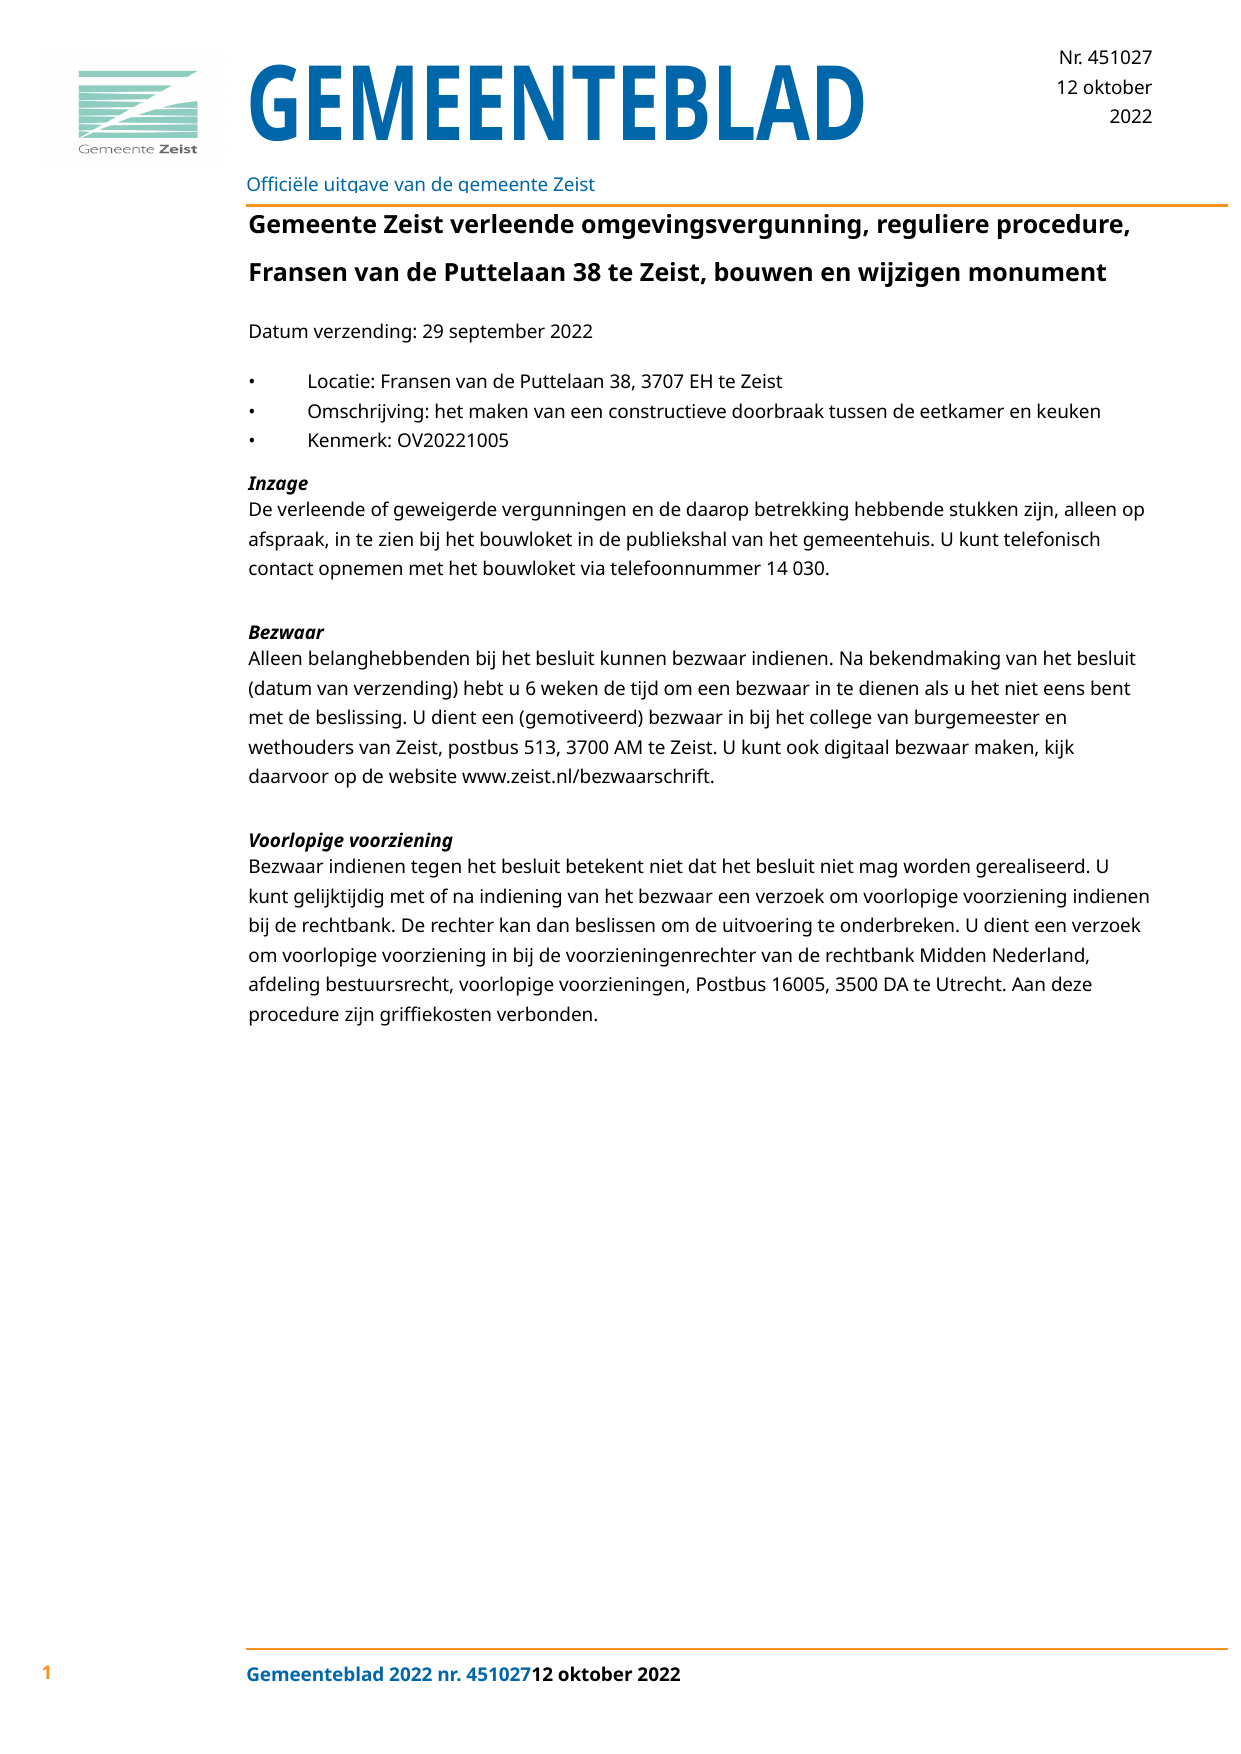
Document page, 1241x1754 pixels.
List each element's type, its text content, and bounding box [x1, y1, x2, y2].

text Alleen belanghebbenden bij het besluit kunnen bezwaar indienen. Na bekendmaking van het besluit (datum van verzending) hebt u 6 weken de tijd om een bezwaar in te dienen als u het niet eens bent met de beslissing. U dient een (gemotiveerd) bezwaar in bij het college van burgemeester en wethouders van Zeist, postbus 513, 3700 AM te Zeist. U kunt ook digitaal bezwaar maken, kijk daarvoor op de website www.zeist.nl/bezwaarschrift. [248, 645, 1152, 789]
list Kenmerk: OV20221005 [248, 427, 1152, 453]
list Omschrijving: het maken van een constructieve doorbraak tussen de eetkamer en keuken [248, 398, 1152, 424]
text Bezwaar indienen tegen het besluit betekent niet dat het besluit niet mag worden gerealiseerd. U kunt gelijktijdig met of na indiening van het bezwaar een verzoek om voorlopige voorziening indienen bij de rechtbank. De rechter kan dan beslissen om de uitvoering te onderbreken. U dient een verzoek om voorlopige voorziening in bij de voorzieningenrechter van de rechtbank Midden Nederland, afdeling bestuursrecht, voorlopige voorzieningen, Postbus 16005, 3500 DA te Utrecht. Aan deze procedure zijn griffiekosten verbonden. [248, 853, 1152, 1027]
text Inzage [248, 471, 1152, 496]
list Locatie: Fransen van de Puttelaan 38, 3707 EH te Zeist [248, 368, 1152, 394]
text Bezwaar [248, 619, 1152, 645]
text Datum verzending: 29 september 2022 [248, 318, 1152, 344]
picture [41, 47, 231, 172]
text Gemeente Zeist verleende omgevingsvergunning, reguliere procedure, Fransen van de Puttelaan 38 te Zeist, bouwen en wijzigen monument [248, 207, 1152, 288]
text De verleende of geweigerde vergunningen en de daarop betrekking hebbende stukken zijn, alleen op afspraak, in te zien bij het bouwloket in de publiekshal van het gemeentehuis. U kunt telefonisch contact opnemen met het bouwloket via telefoonnummer 14 030. [248, 496, 1152, 581]
text Voorlopige voorziening [248, 827, 1152, 853]
